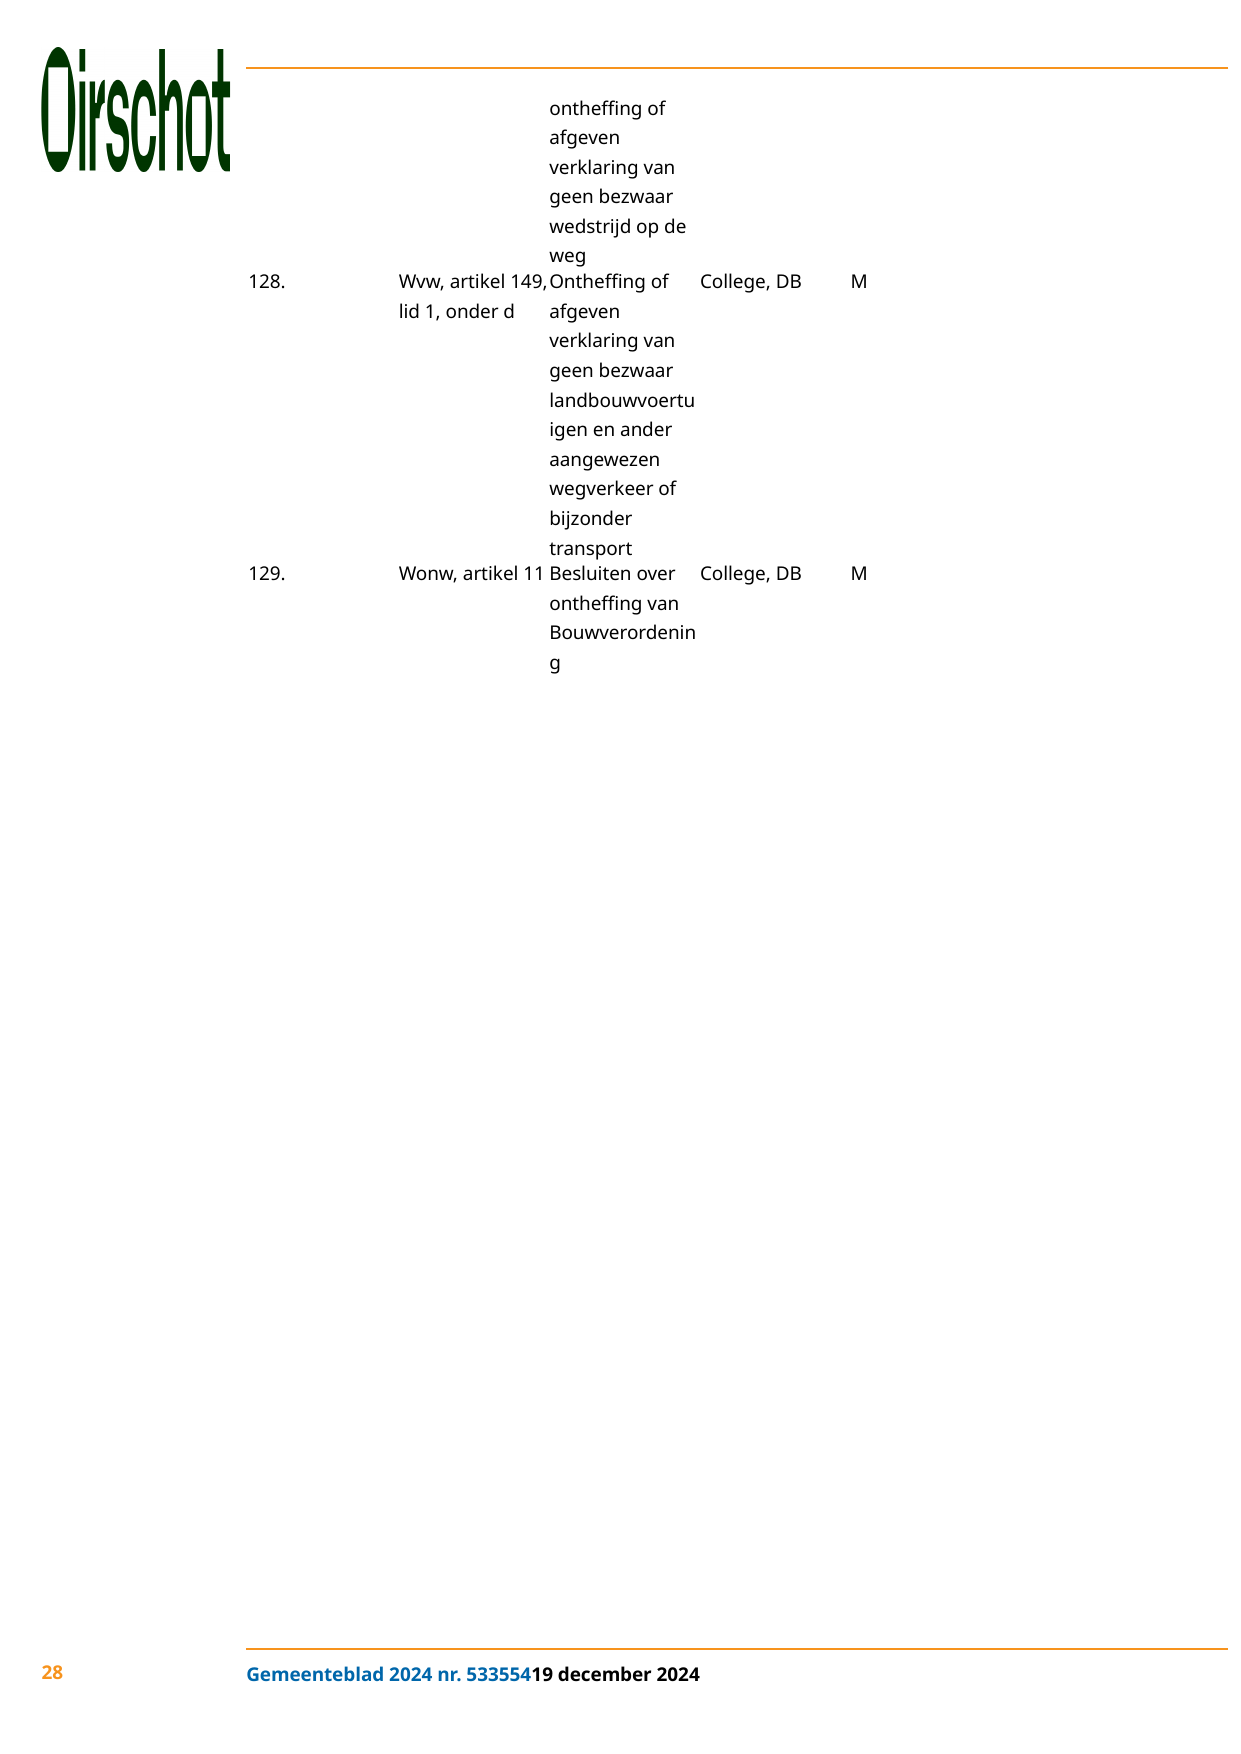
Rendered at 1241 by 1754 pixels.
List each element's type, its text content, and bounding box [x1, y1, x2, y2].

table_cell M [850, 269, 1001, 560]
table_cell [248, 95, 398, 268]
table_cell [1001, 560, 1152, 675]
table_cell [850, 95, 1001, 268]
table_cell Besluiten over ontheffing van Bouwverordening [549, 560, 700, 675]
table_cell Wonw, artikel 11 [399, 560, 549, 675]
table_cell [1001, 269, 1152, 560]
table_cell [399, 95, 549, 268]
table_cell ontheffing of afgeven verklaring van geen bezwaar wedstrijd op de weg [549, 95, 700, 268]
table_cell [700, 95, 850, 268]
table_cell Ontheffing of afgeven verklaring van geen bezwaar landbouwvoertuigen en ander aangewezen wegverkeer of bijzonder transport [549, 269, 700, 560]
table_cell College, DB [700, 560, 850, 675]
table_cell [248, 560, 398, 675]
table_cell College, DB [700, 269, 850, 560]
table_cell Wvw, artikel 149, lid 1, onder d [399, 269, 549, 560]
picture [41, 47, 231, 172]
table_cell [248, 269, 398, 560]
table_cell [1001, 95, 1152, 268]
table_cell M [850, 560, 1001, 675]
